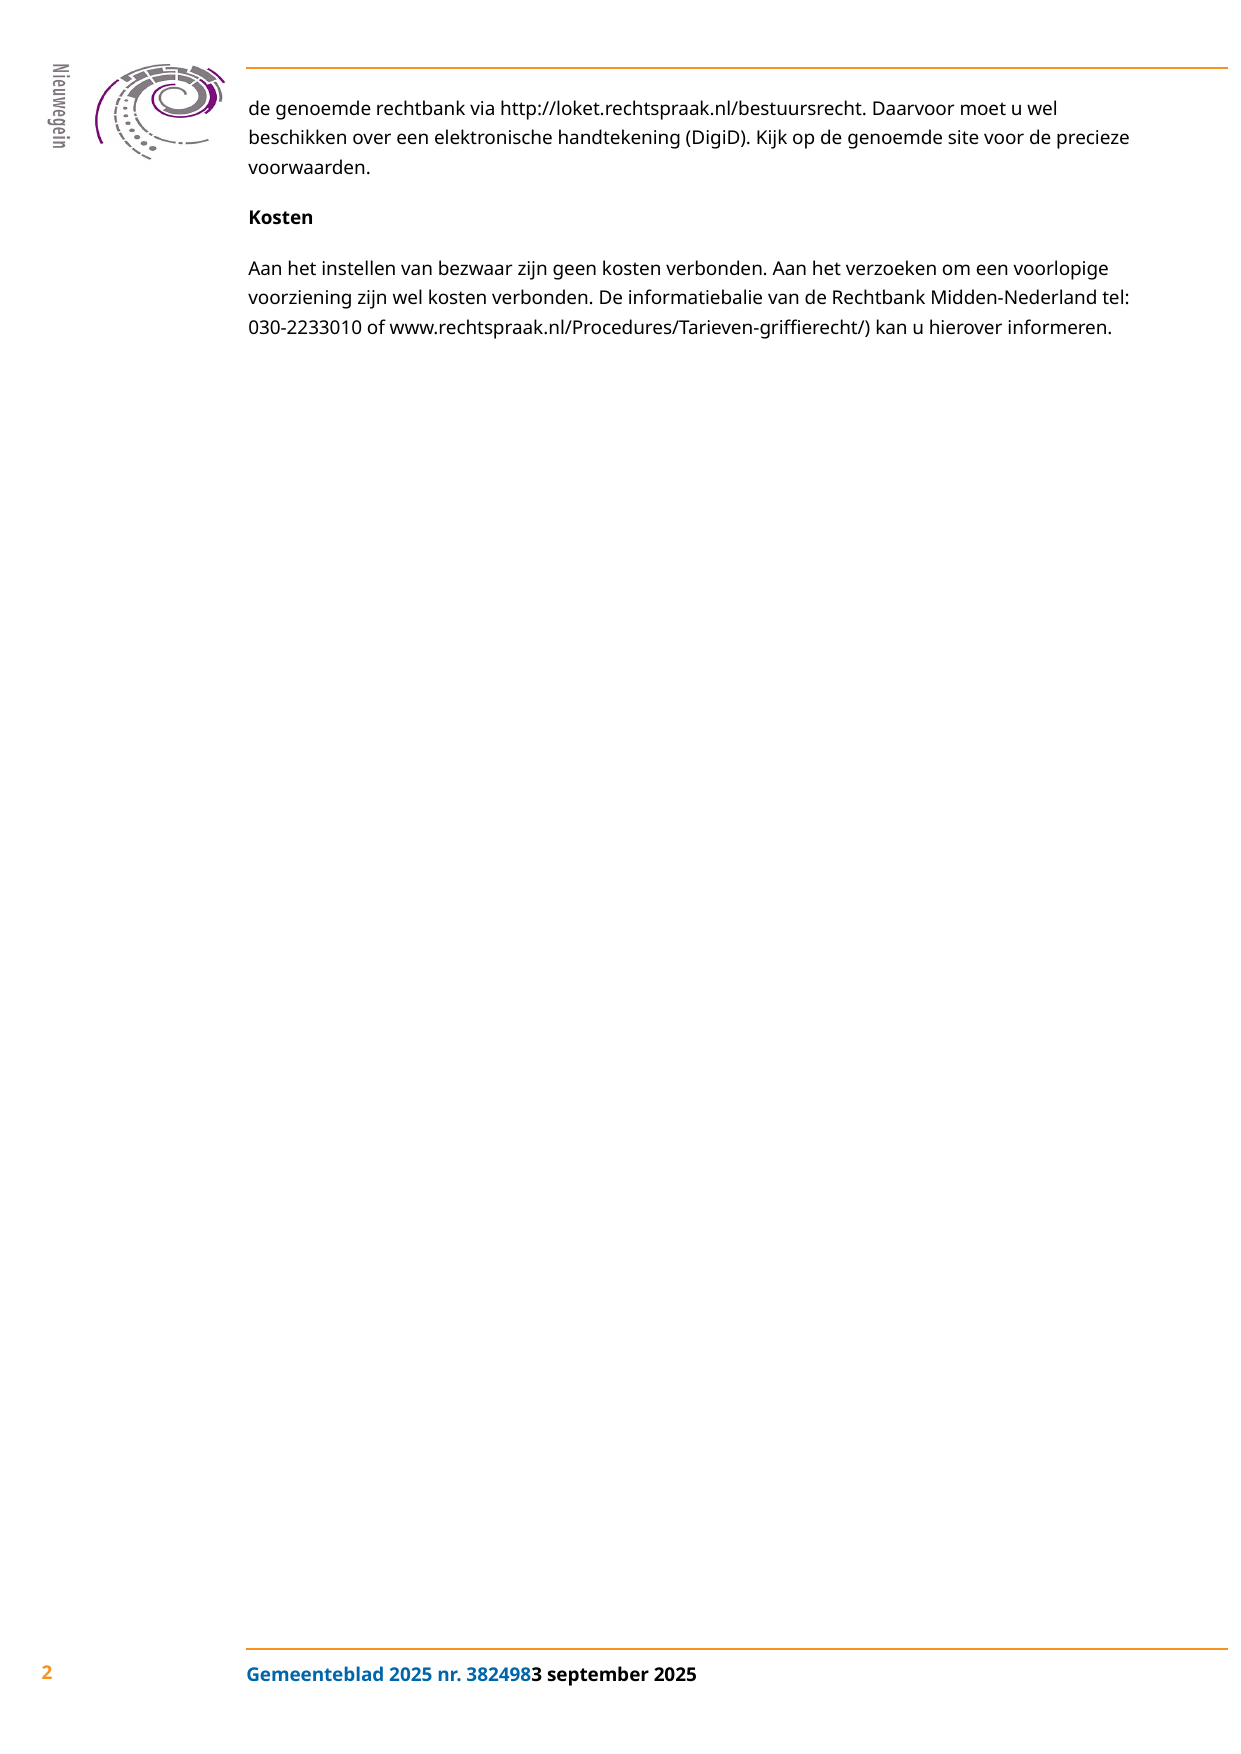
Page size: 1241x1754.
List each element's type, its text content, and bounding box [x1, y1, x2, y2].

text Kosten [248, 204, 1152, 230]
text de genoemde rechtbank via http://loket.rechtspraak.nl/bestuursrecht. Daarvoor moet u wel beschikken over een elektronische handtekening (DigiD). Kijk op de genoemde site voor de precieze voorwaarden. [248, 95, 1152, 180]
picture [41, 47, 231, 172]
text Aan het instellen van bezwaar zijn geen kosten verbonden. Aan het verzoeken om een voorlopige voorziening zijn wel kosten verbonden. De informatiebalie van de Rechtbank Midden-Nederland tel: 030-2233010 of www.rechtspraak.nl/Procedures/Tarieven-griffierecht/) kan u hierover informeren. [248, 255, 1152, 340]
